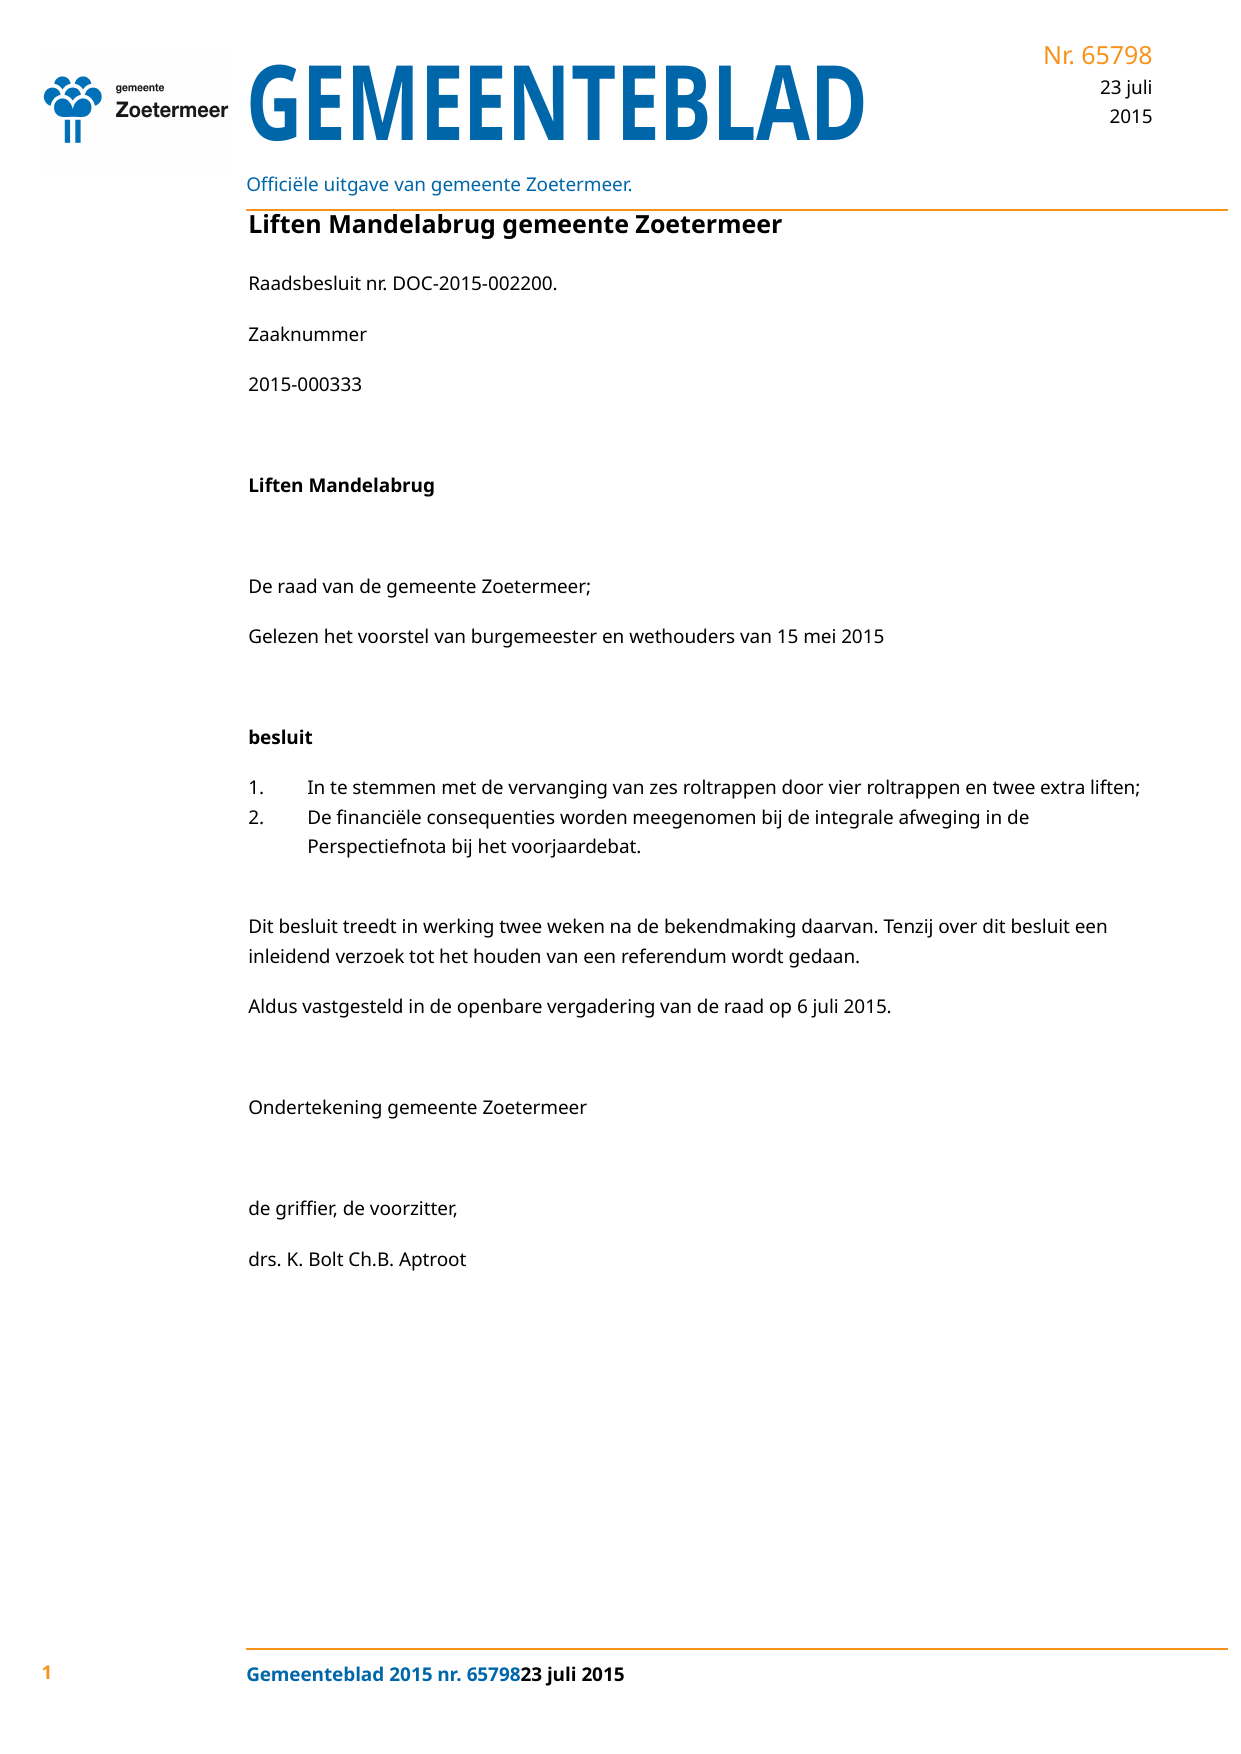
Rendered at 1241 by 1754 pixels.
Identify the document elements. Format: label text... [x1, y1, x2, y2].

list In te stemmen met de vervanging van zes roltrappen door vier roltrappen en twee extra liften; [248, 774, 1152, 800]
text drs. K. Bolt Ch.B. Aptroot [248, 1246, 1152, 1271]
list De financiële consequenties worden meegenomen bij de integrale afweging in de Perspectiefnota bij het voorjaardebat. [248, 804, 1152, 859]
text Aldus vastgesteld in de openbare vergadering van de raad op 6 juli 2015. [248, 994, 1152, 1019]
text Liften Mandelabrug gemeente Zoetermeer [248, 211, 1152, 241]
text De raad van de gemeente Zoetermeer; [248, 573, 1152, 598]
text Liften Mandelabrug [248, 472, 1152, 498]
text Zaaknummer [248, 321, 1152, 346]
text 2015-000333 [248, 371, 1152, 397]
text Dit besluit treedt in werking twee weken na de bekendmaking daarvan. Tenzij over dit besluit een inleidend verzoek tot het houden van een referendum wordt gedaan. [248, 914, 1152, 969]
text de griffier, de voorzitter, [248, 1195, 1152, 1221]
picture [41, 47, 231, 172]
text Ondertekening gemeente Zoetermeer [248, 1094, 1152, 1120]
text besluit [248, 724, 1152, 750]
text Raadsbesluit nr. DOC-2015-002200. [248, 270, 1152, 296]
text Gelezen het voorstel van burgemeester en wethouders van 15 mei 2015 [248, 623, 1152, 649]
